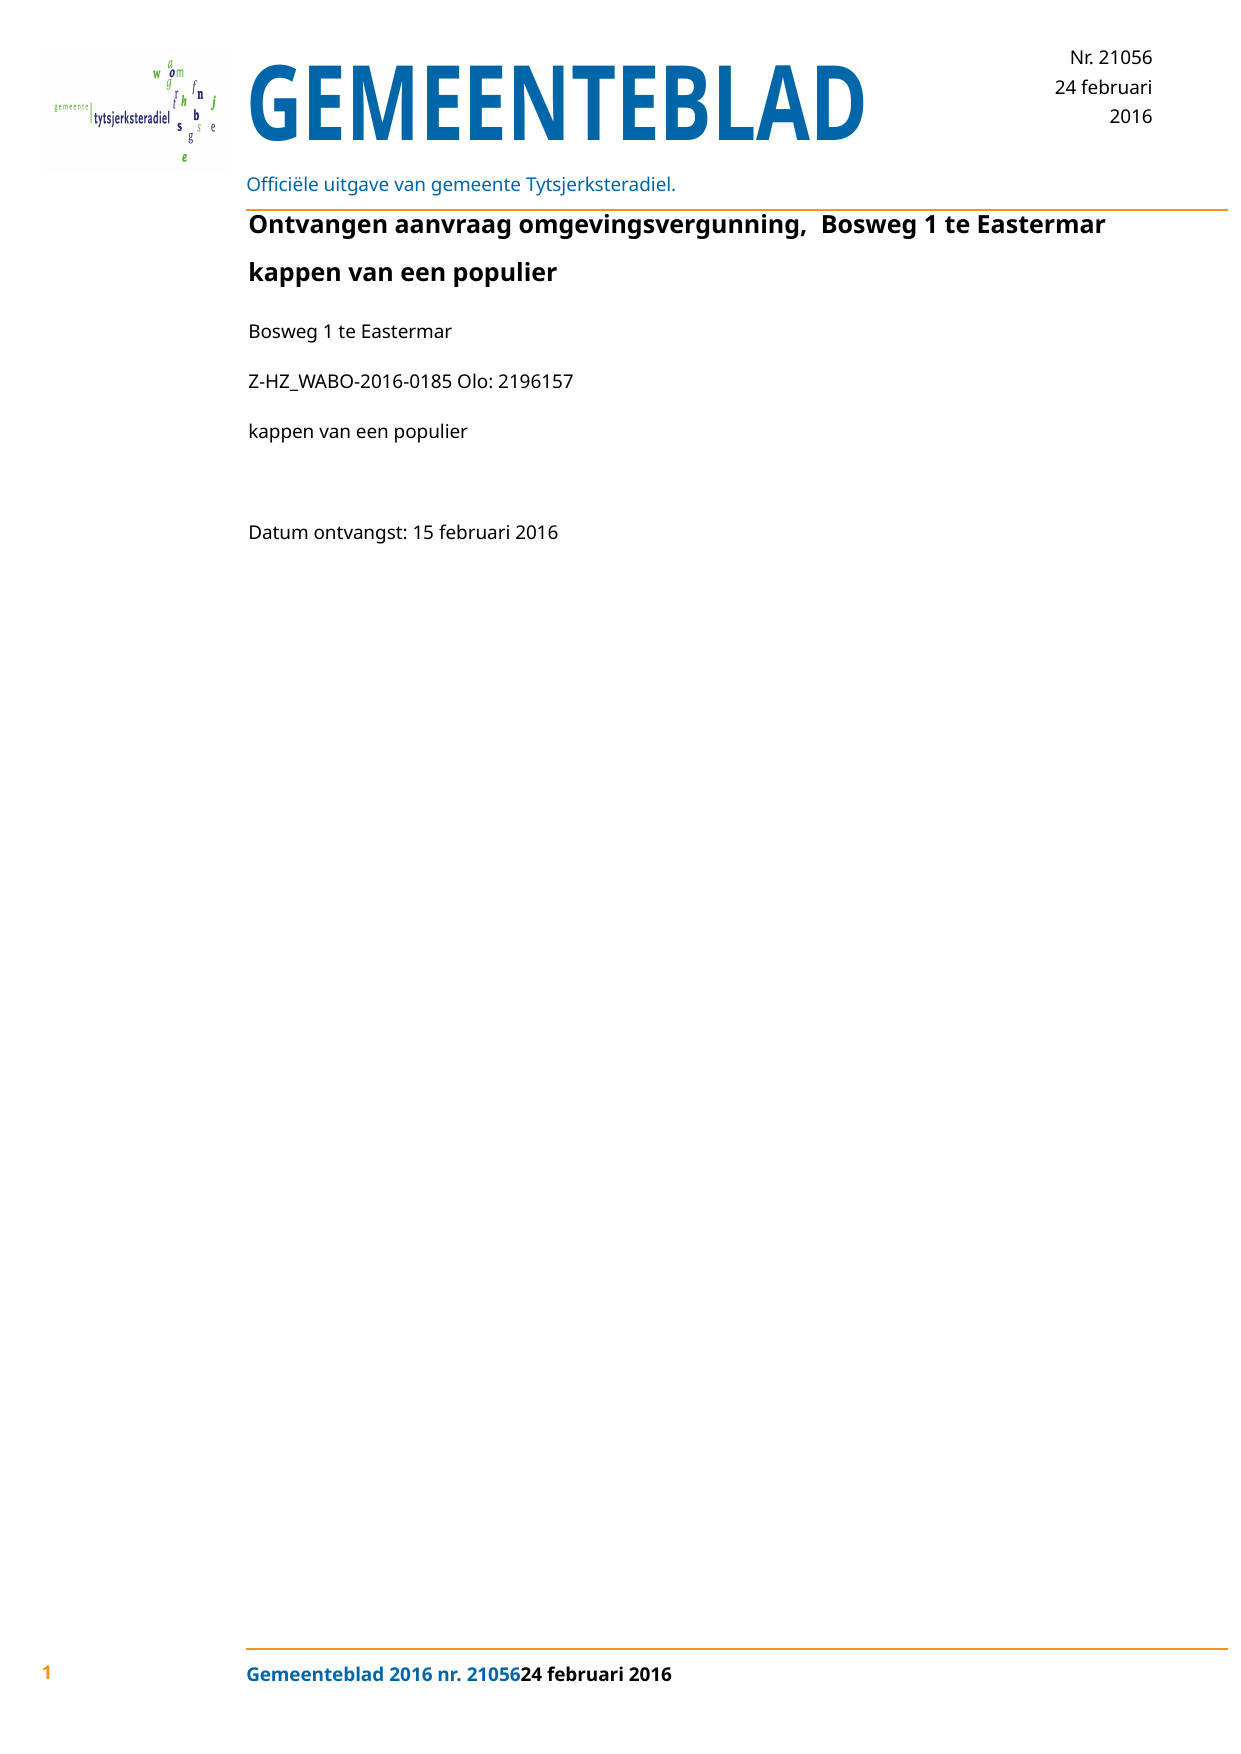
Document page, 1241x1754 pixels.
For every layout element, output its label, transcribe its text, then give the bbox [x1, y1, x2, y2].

text Bosweg 1 te Eastermar [248, 318, 1152, 344]
text Ontvangen aanvraag omgevingsvergunning, Bosweg 1 te Eastermar kappen van een populier [248, 211, 1152, 288]
text Z-HZ_WABO-2016-0185 Olo: 2196157 [248, 368, 1152, 394]
picture [41, 47, 231, 172]
text kappen van een populier [248, 419, 1152, 444]
text Datum ontvangst: 15 februari 2016 [248, 519, 1152, 545]
